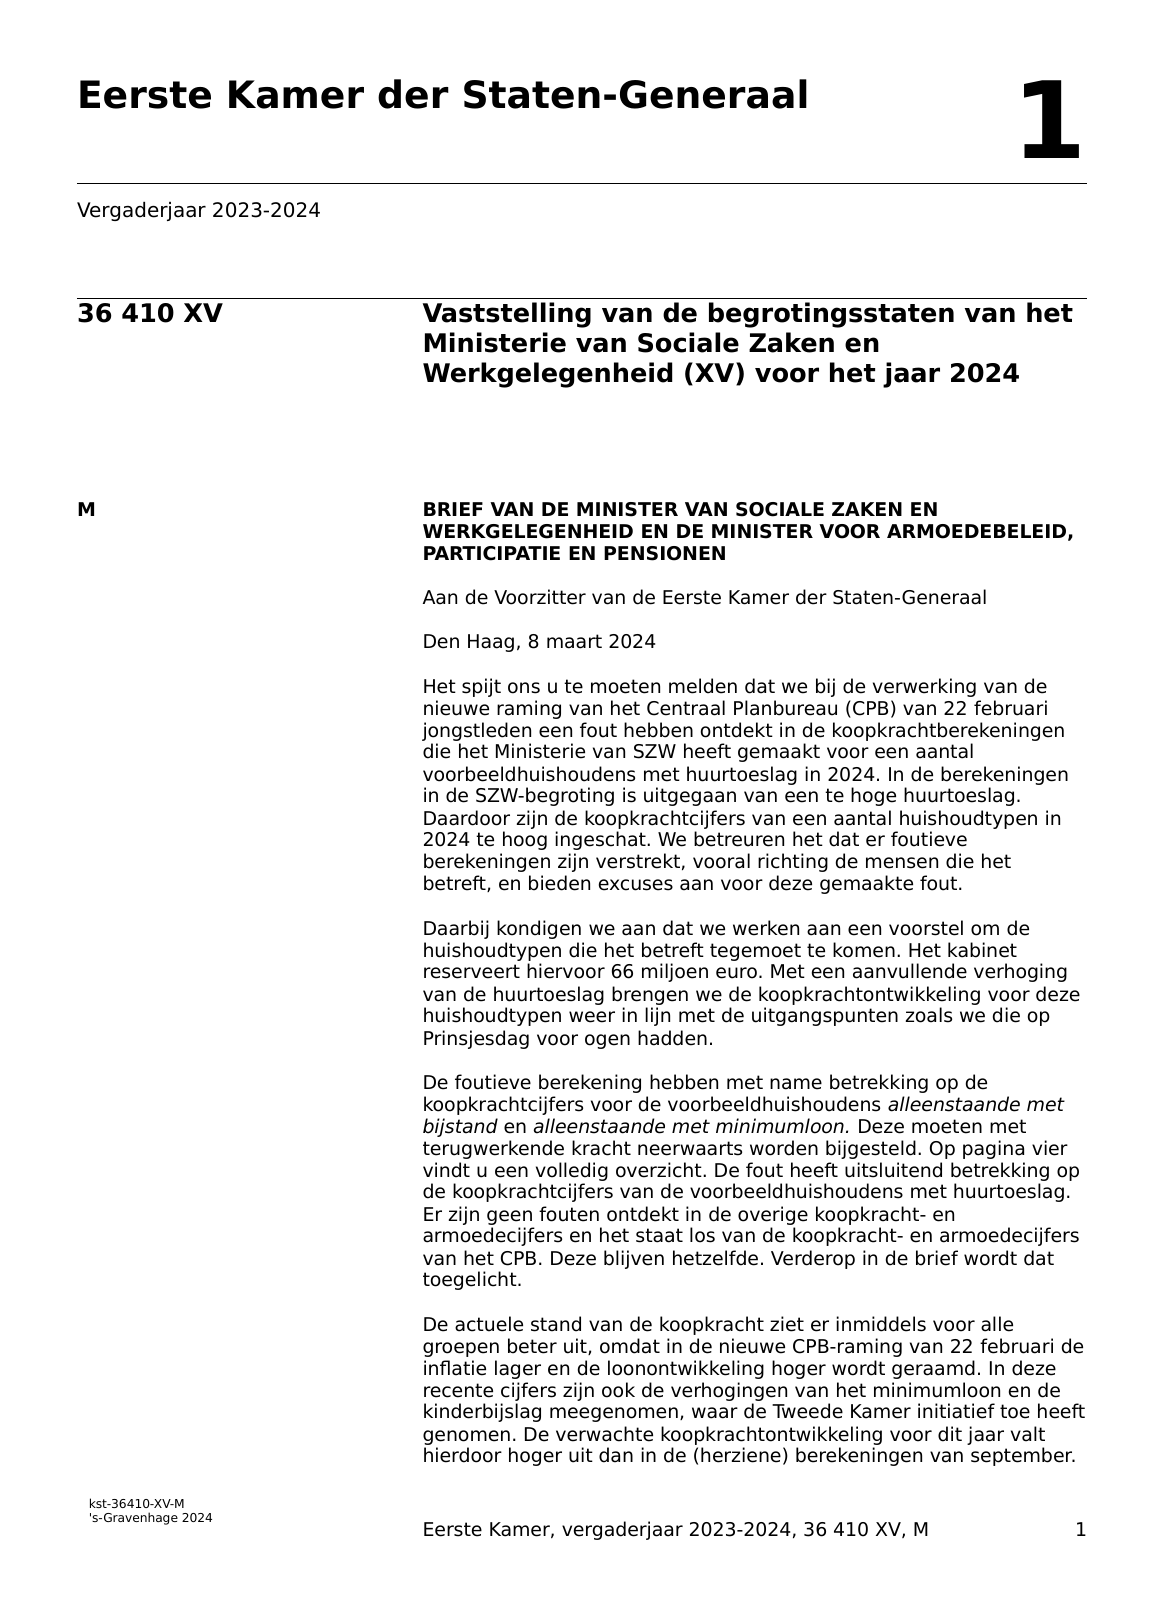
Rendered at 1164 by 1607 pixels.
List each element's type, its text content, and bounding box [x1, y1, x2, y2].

subtitle 36 410 XV Vaststelling van de begrotingsstaten van het Ministerie van Sociale Zaken en Werkgelegenheid (XV) voor het jaar 2024 [77, 299, 1087, 388]
table_cell Vergaderjaar 2023-2024 [77, 184, 1087, 298]
text 's-Gravenhage 2024 [88, 1511, 323, 1525]
subtitle M BRIEF VAN DE MINISTER VAN SOCIALE ZAKEN EN WERKGELEGENHEID EN DE MINISTER VOOR ARMOEDEBELEID, PARTICIPATIE EN PENSIONEN [77, 499, 1087, 565]
table_header 1 [886, 59, 1087, 183]
text De foutieve berekening hebben met name betrekking op de koopkrachtcijfers voor de voorbeeldhuishoudens alleenstaande met bijstand en alleenstaande met minimumloon. Deze moeten met terugwerkende kracht neerwaarts worden bijgesteld. Op pagina vier vindt u een volledig overzicht. De fout heeft uitsluitend betrekking op de koopkrachtcijfers van de voorbeeldhuishoudens met huurtoeslag. Er zijn geen fouten ontdekt in de overige koopkracht- en armoedecijfers en het staat los van de koopkracht- en armoedecijfers van het CPB. Deze blijven hetzelfde. Verderop in de brief wordt dat toegelicht. [422, 1072, 1087, 1291]
text Het spijt ons u te moeten melden dat we bij de verwerking van de nieuwe raming van het Centraal Planbureau (CPB) van 22 februari jongstleden een fout hebben ontdekt in de koopkrachtberekeningen die het Ministerie van SZW heeft gemaakt voor een aantal voorbeeldhuishoudens met huurtoeslag in 2024. In de berekeningen in de SZW-begroting is uitgegaan van een te hoge huurtoeslag. Daardoor zijn de koopkrachtcijfers van een aantal huishoudtypen in 2024 te hoog ingeschat. We betreuren het dat er foutieve berekeningen zijn verstrekt, vooral richting de mensen die het betreft, en bieden excuses aan voor deze gemaakte fout. [422, 676, 1087, 895]
text Den Haag, 8 maart 2024 [422, 631, 1087, 653]
text Daarbij kondigen we aan dat we werken aan een voorstel om de huishoudtypen die het betreft tegemoet te komen. Het kabinet reserveert hiervoor 66 miljoen euro. Met een aanvullende verhoging van de huurtoeslag brengen we de koopkrachtontwikkeling voor deze huishoudtypen weer in lijn met de uitgangspunten zoals we die op Prinsjesdag voor ogen hadden. [422, 917, 1087, 1049]
text De actuele stand van de koopkracht ziet er inmiddels voor alle groepen beter uit, omdat in de nieuwe CPB-raming van 22 februari de inflatie lager en de loonontwikkeling hoger wordt geraamd. In deze recente cijfers zijn ook de verhogingen van het minimumloon en de kinderbijslag meegenomen, waar de Tweede Kamer initiatief toe heeft genomen. De verwachte koopkrachtontwikkeling voor dit jaar valt hierdoor hoger uit dan in de (herziene) berekeningen van september. [422, 1313, 1087, 1467]
text Aan de Voorzitter van de Eerste Kamer der Staten-Generaal [422, 587, 1087, 609]
table_header Eerste Kamer der Staten-Generaal [77, 59, 886, 183]
text kst-36410-XV-M [88, 1497, 323, 1511]
